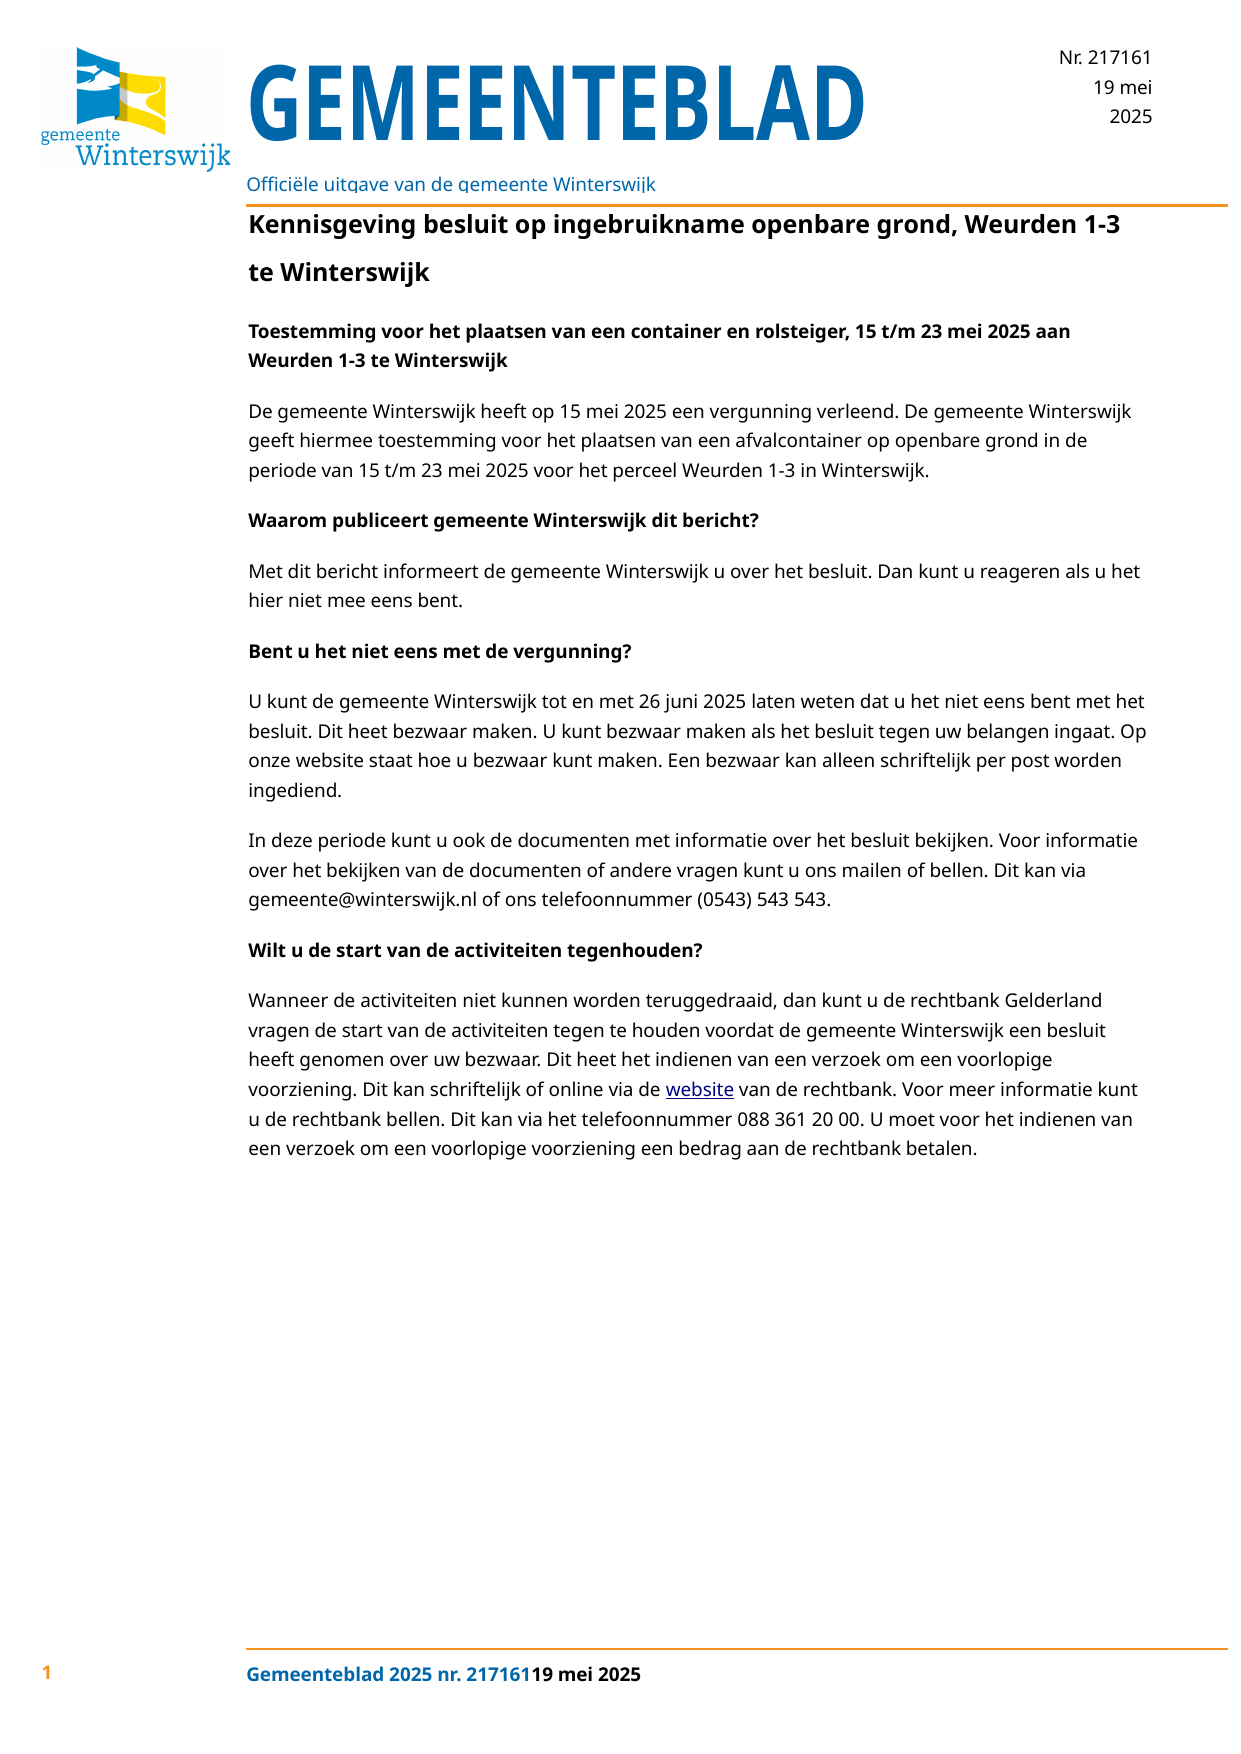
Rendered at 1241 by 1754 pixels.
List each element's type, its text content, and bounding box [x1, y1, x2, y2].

text Wanneer de activiteiten niet kunnen worden teruggedraaid, dan kunt u de rechtbank Gelderland vragen de start van de activiteiten tegen te houden voordat de gemeente Winterswijk een besluit heeft genomen over uw bezwaar. Dit heet het indienen van een verzoek om een voorlopige voorziening. Dit kan schriftelijk of online via de website van de rechtbank. Voor meer informatie kunt u de rechtbank bellen. Dit kan via het telefoonnummer 088 361 20 00. U moet voor het indienen van een verzoek om een voorlopige voorziening een bedrag aan de rechtbank betalen. [248, 987, 1152, 1161]
text Wilt u de start van de activiteiten tegenhouden? [248, 937, 1152, 963]
text De gemeente Winterswijk heeft op 15 mei 2025 een vergunning verleend. De gemeente Winterswijk geeft hiermee toestemming voor het plaatsen van een afvalcontainer op openbare grond in de periode van 15 t/m 23 mei 2025 voor het perceel Weurden 1-3 in Winterswijk. [248, 398, 1152, 483]
text Met dit bericht informeert de gemeente Winterswijk u over het besluit. Dan kunt u reageren als u het hier niet mee eens bent. [248, 558, 1152, 613]
text Bent u het niet eens met de vergunning? [248, 638, 1152, 664]
text Waarom publiceert gemeente Winterswijk dit bericht? [248, 507, 1152, 533]
text Toestemming voor het plaatsen van een container en rolsteiger, 15 t/m 23 mei 2025 aan Weurden 1-3 te Winterswijk [248, 318, 1152, 373]
text In deze periode kunt u ook de documenten met informatie over het besluit bekijken. Voor informatie over het bekijken van de documenten of andere vragen kunt u ons mailen of bellen. Dit kan via gemeente@winterswijk.nl of ons telefoonnummer (0543) 543 543. [248, 827, 1152, 912]
picture [225, 153, 231, 162]
text Kennisgeving besluit op ingebruikname openbare grond, Weurden 1-3 te Winterswijk [248, 207, 1152, 288]
picture [41, 47, 231, 172]
text U kunt de gemeente Winterswijk tot en met 26 juni 2025 laten weten dat u het niet eens bent met het besluit. Dit heet bezwaar maken. U kunt bezwaar maken als het besluit tegen uw belangen ingaat. Op onze website staat hoe u bezwaar kunt maken. Een bezwaar kan alleen schriftelijk per post worden ingediend. [248, 688, 1152, 803]
